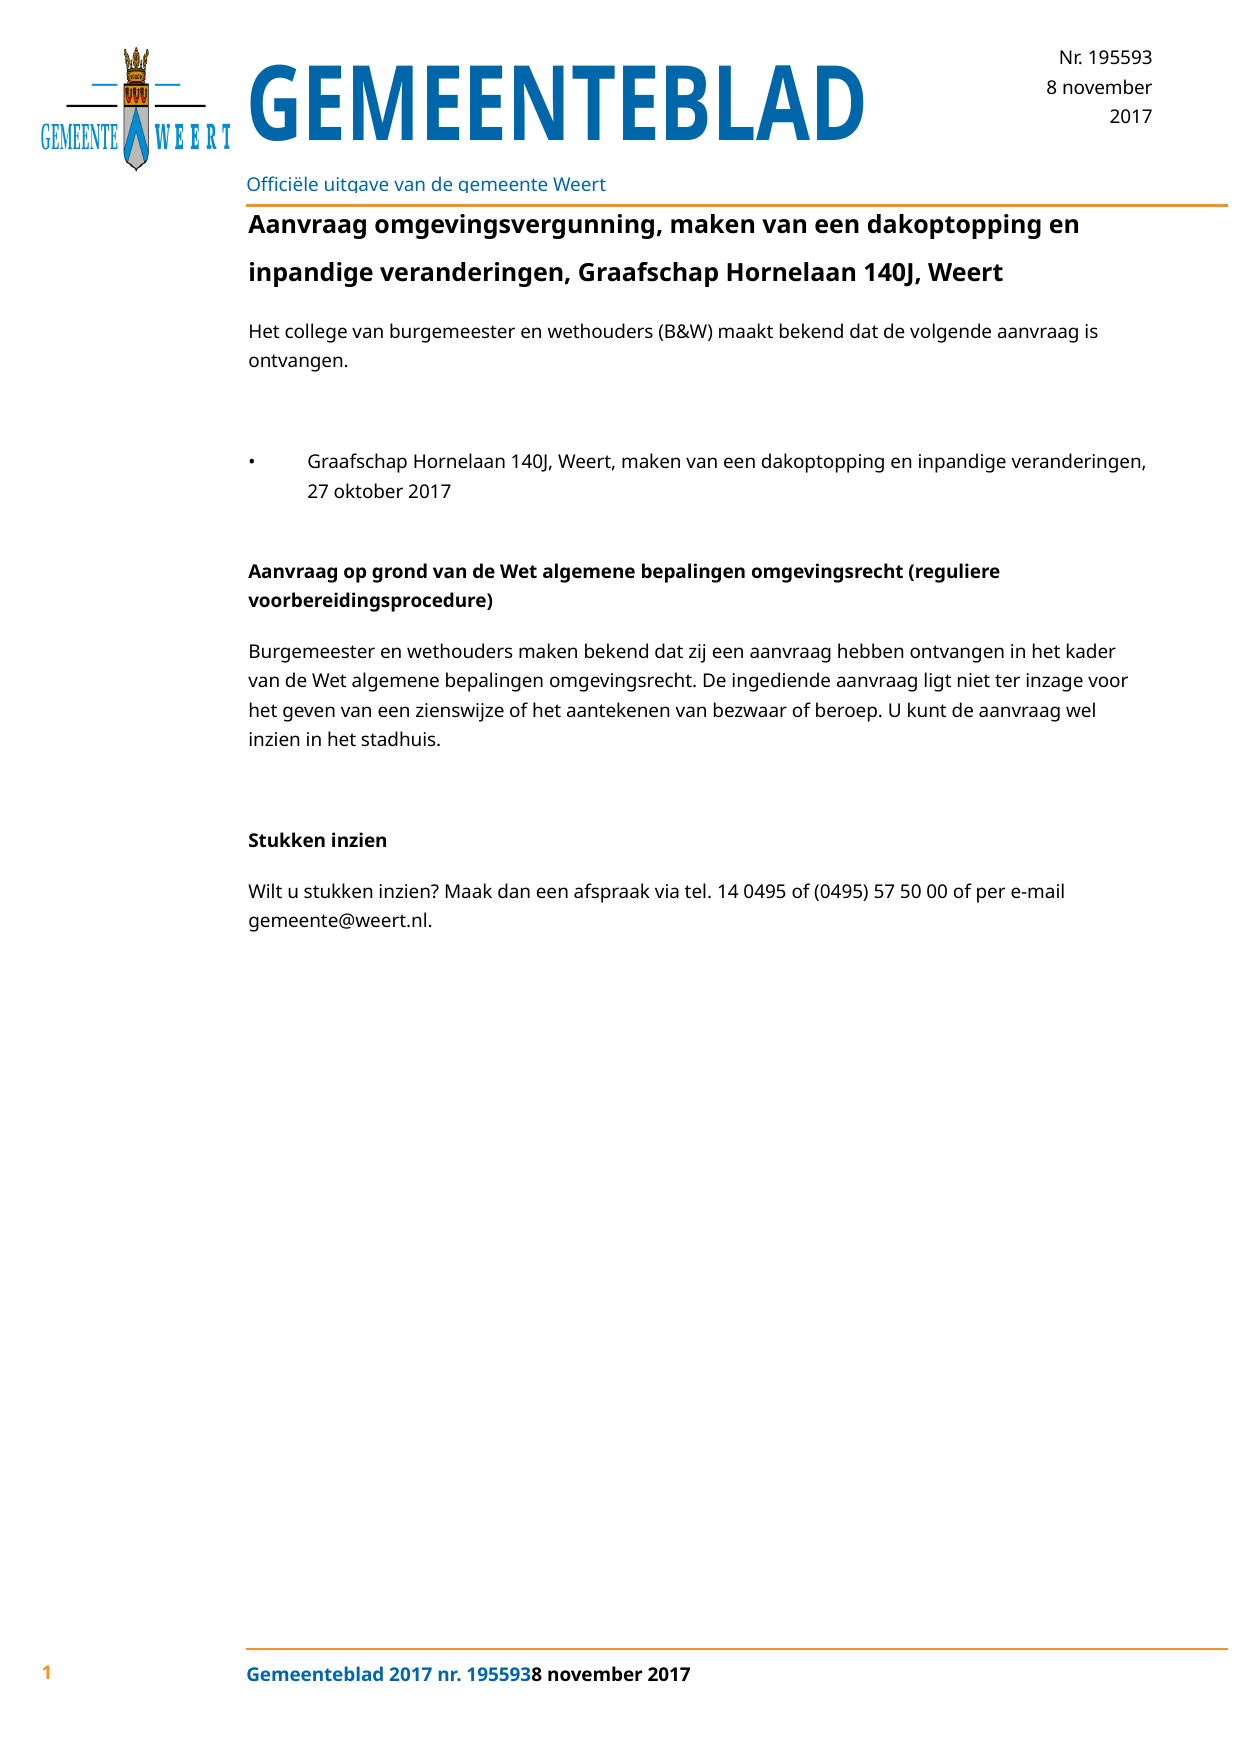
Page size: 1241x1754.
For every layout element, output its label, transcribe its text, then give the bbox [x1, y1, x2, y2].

text Stukken inzien [248, 827, 1152, 853]
picture [41, 47, 231, 172]
list Graafschap Hornelaan 140J, Weert, maken van een dakoptopping en inpandige veranderingen, 27 oktober 2017 [248, 448, 1152, 504]
text Aanvraag op grond van de Wet algemene bepalingen omgevingsrecht (reguliere voorbereidingsprocedure) [248, 558, 1152, 613]
text Aanvraag omgevingsvergunning, maken van een dakoptopping en inpandige veranderingen, Graafschap Hornelaan 140J, Weert [248, 207, 1152, 288]
text Wilt u stukken inzien? Maak dan een afspraak via tel. 14 0495 of (0495) 57 50 00 of per e-mail gemeente@weert.nl. [248, 878, 1152, 933]
text Burgemeester en wethouders maken bekend dat zij een aanvraag hebben ontvangen in het kader van de Wet algemene bepalingen omgevingsrecht. De ingediende aanvraag ligt niet ter inzage voor het geven van een zienswijze of het aantekenen van bezwaar of beroep. U kunt de aanvraag wel inzien in het stadhuis. [248, 638, 1152, 752]
text Het college van burgemeester en wethouders (B&W) maakt bekend dat de volgende aanvraag is ontvangen. [248, 318, 1152, 373]
